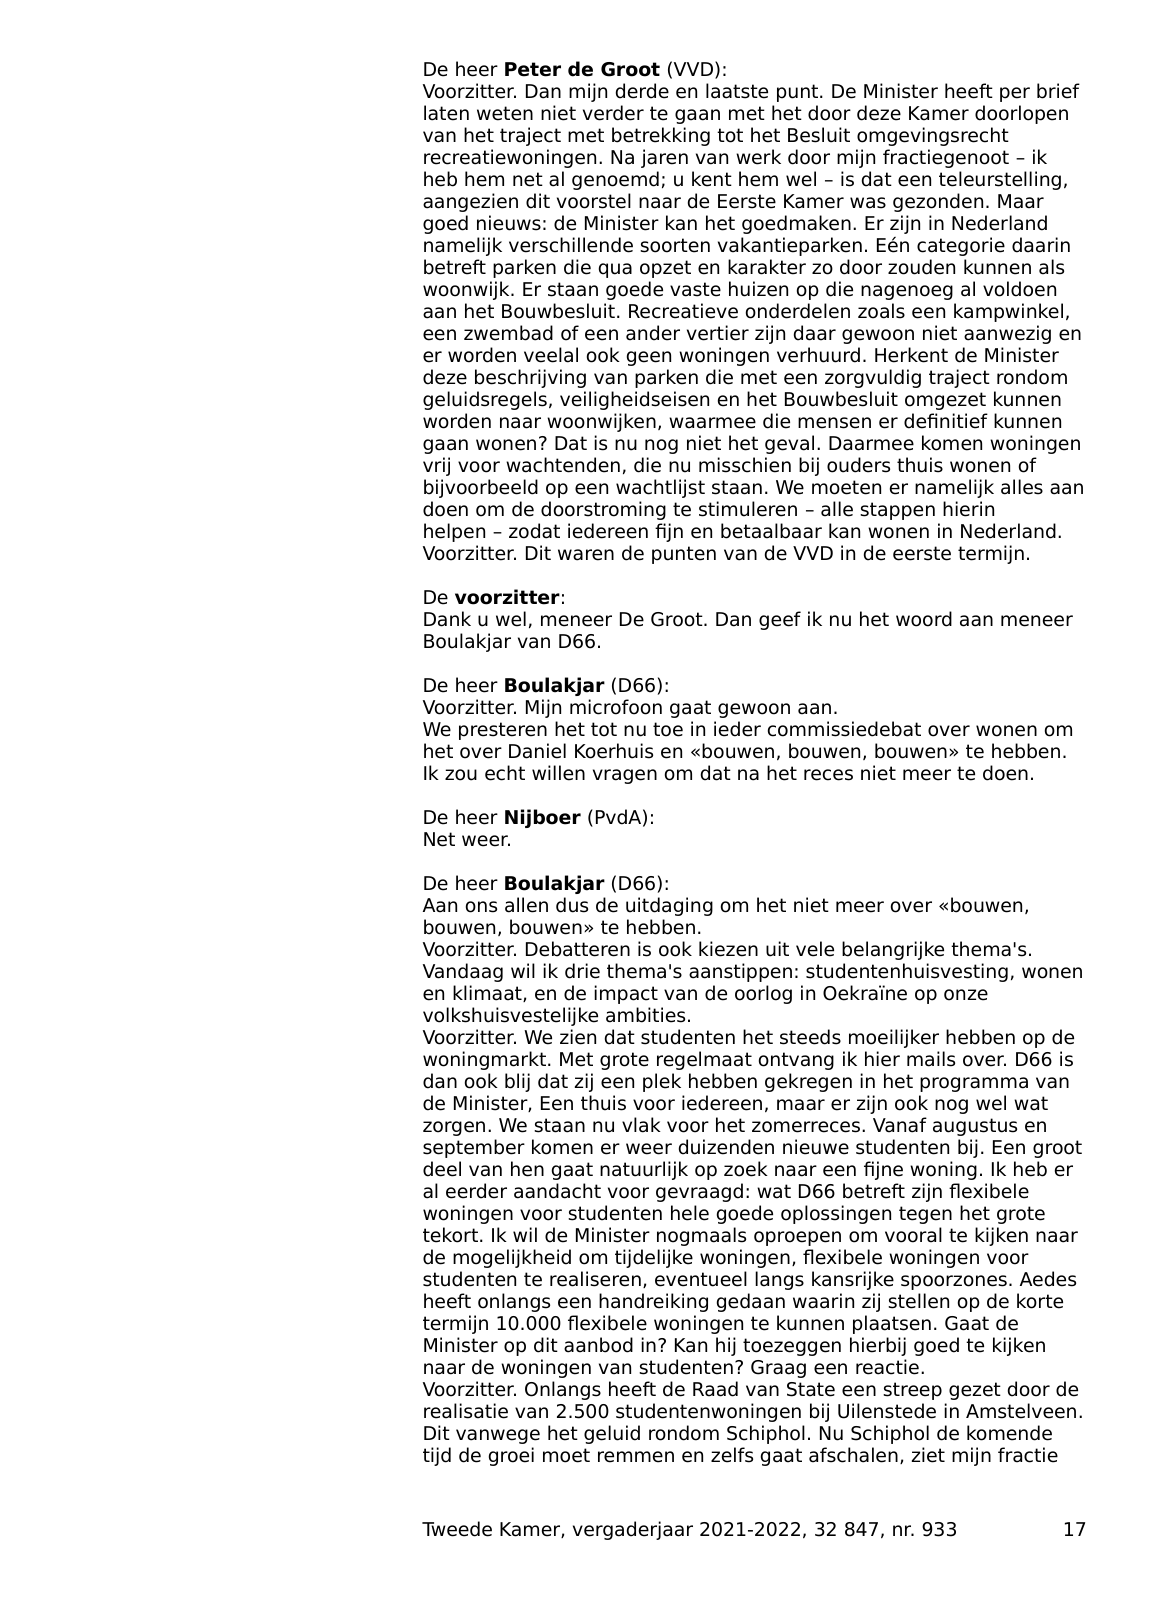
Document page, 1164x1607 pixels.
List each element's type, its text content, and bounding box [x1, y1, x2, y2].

text De voorzitter: [422, 587, 1087, 609]
text De heer Boulakjar (D66): [422, 675, 1087, 697]
text Voorzitter. Onlangs heeft de Raad van State een streep gezet door de realisatie van 2.500 studentenwoningen bij Uilenstede in Amstelveen. Dit vanwege het geluid rondom Schiphol. Nu Schiphol de komende tijd de groei moet remmen en zelfs gaat afschalen, ziet mijn fractie [422, 1379, 1087, 1467]
text Net weer. [422, 829, 1087, 851]
text Voorzitter. Dan mijn derde en laatste punt. De Minister heeft per brief laten weten niet verder te gaan met het door deze Kamer doorlopen van het traject met betrekking tot het Besluit omgevingsrecht recreatiewoningen. Na jaren van werk door mijn fractiegenoot – ik heb hem net al genoemd; u kent hem wel – is dat een teleurstelling, aangezien dit voorstel naar de Eerste Kamer was gezonden. Maar goed nieuws: de Minister kan het goedmaken. Er zijn in Nederland namelijk verschillende soorten vakantieparken. Eén categorie daarin betreft parken die qua opzet en karakter zo door zouden kunnen als woonwijk. Er staan goede vaste huizen op die nagenoeg al voldoen aan het Bouwbesluit. Recreatieve onderdelen zoals een kampwinkel, een zwembad of een ander vertier zijn daar gewoon niet aanwezig en er worden veelal ook geen woningen verhuurd. Herkent de Minister deze beschrijving van parken die met een zorgvuldig traject rondom geluidsregels, veiligheidseisen en het Bouwbesluit omgezet kunnen worden naar woonwijken, waarmee die mensen er definitief kunnen gaan wonen? Dat is nu nog niet het geval. Daarmee komen woningen vrij voor wachtenden, die nu misschien bij ouders thuis wonen of bijvoorbeeld op een wachtlijst staan. We moeten er namelijk alles aan doen om de doorstroming te stimuleren – alle stappen hierin helpen – zodat iedereen fijn en betaalbaar kan wonen in Nederland. [422, 81, 1087, 543]
text Voorzitter. We zien dat studenten het steeds moeilijker hebben op de woningmarkt. Met grote regelmaat ontvang ik hier mails over. D66 is dan ook blij dat zij een plek hebben gekregen in het programma van de Minister, Een thuis voor iedereen, maar er zijn ook nog wel wat zorgen. We staan nu vlak voor het zomerreces. Vanaf augustus en september komen er weer duizenden nieuwe studenten bij. Een groot deel van hen gaat natuurlijk op zoek naar een fijne woning. Ik heb er al eerder aandacht voor gevraagd: wat D66 betreft zijn flexibele woningen voor studenten hele goede oplossingen tegen het grote tekort. Ik wil de Minister nogmaals oproepen om vooral te kijken naar de mogelijkheid om tijdelijke woningen, flexibele woningen voor studenten te realiseren, eventueel langs kansrijke spoorzones. Aedes heeft onlangs een handreiking gedaan waarin zij stellen op de korte termijn 10.000 flexibele woningen te kunnen plaatsen. Gaat de Minister op dit aanbod in? Kan hij toezeggen hierbij goed te kijken naar de woningen van studenten? Graag een reactie. [422, 1027, 1087, 1379]
text Voorzitter. Dit waren de punten van de VVD in de eerste termijn. [422, 543, 1087, 564]
text De heer Nijboer (PvdA): [422, 807, 1087, 829]
text Dank u wel, meneer De Groot. Dan geef ik nu het woord aan meneer Boulakjar van D66. [422, 609, 1087, 653]
text We presteren het tot nu toe in ieder commissiedebat over wonen om het over Daniel Koerhuis en «bouwen, bouwen, bouwen» te hebben. Ik zou echt willen vragen om dat na het reces niet meer te doen. [422, 719, 1087, 785]
text Voorzitter. Debatteren is ook kiezen uit vele belangrijke thema's. Vandaag wil ik drie thema's aanstippen: studentenhuisvesting, wonen en klimaat, en de impact van de oorlog in Oekraïne op onze volkshuisvestelijke ambities. [422, 939, 1087, 1027]
text Aan ons allen dus de uitdaging om het niet meer over «bouwen, bouwen, bouwen» te hebben. [422, 895, 1087, 939]
text De heer Peter de Groot (VVD): [422, 59, 1087, 81]
text Voorzitter. Mijn microfoon gaat gewoon aan. [422, 697, 1087, 719]
text De heer Boulakjar (D66): [422, 873, 1087, 895]
